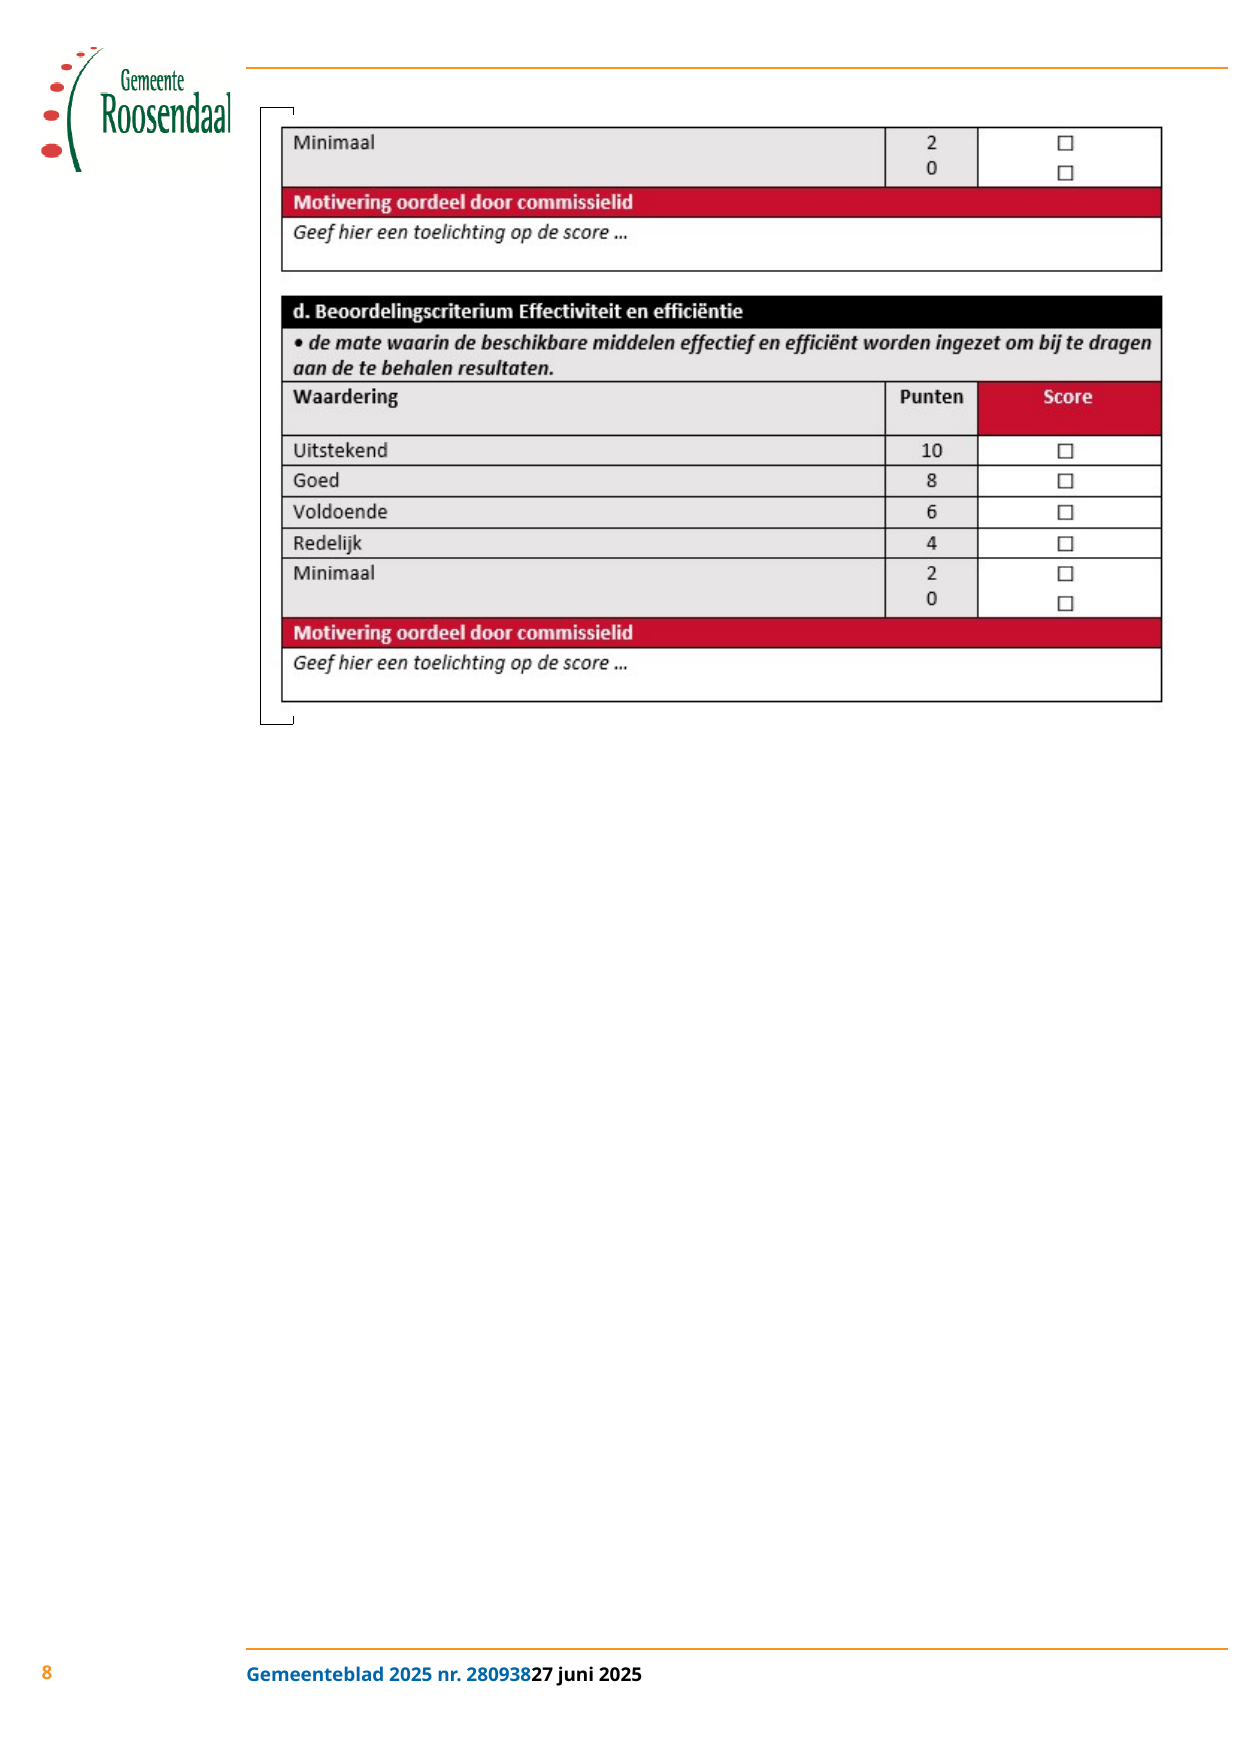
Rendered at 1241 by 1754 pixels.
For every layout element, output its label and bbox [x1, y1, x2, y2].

picture [41, 47, 231, 172]
picture [268, 115, 1173, 716]
